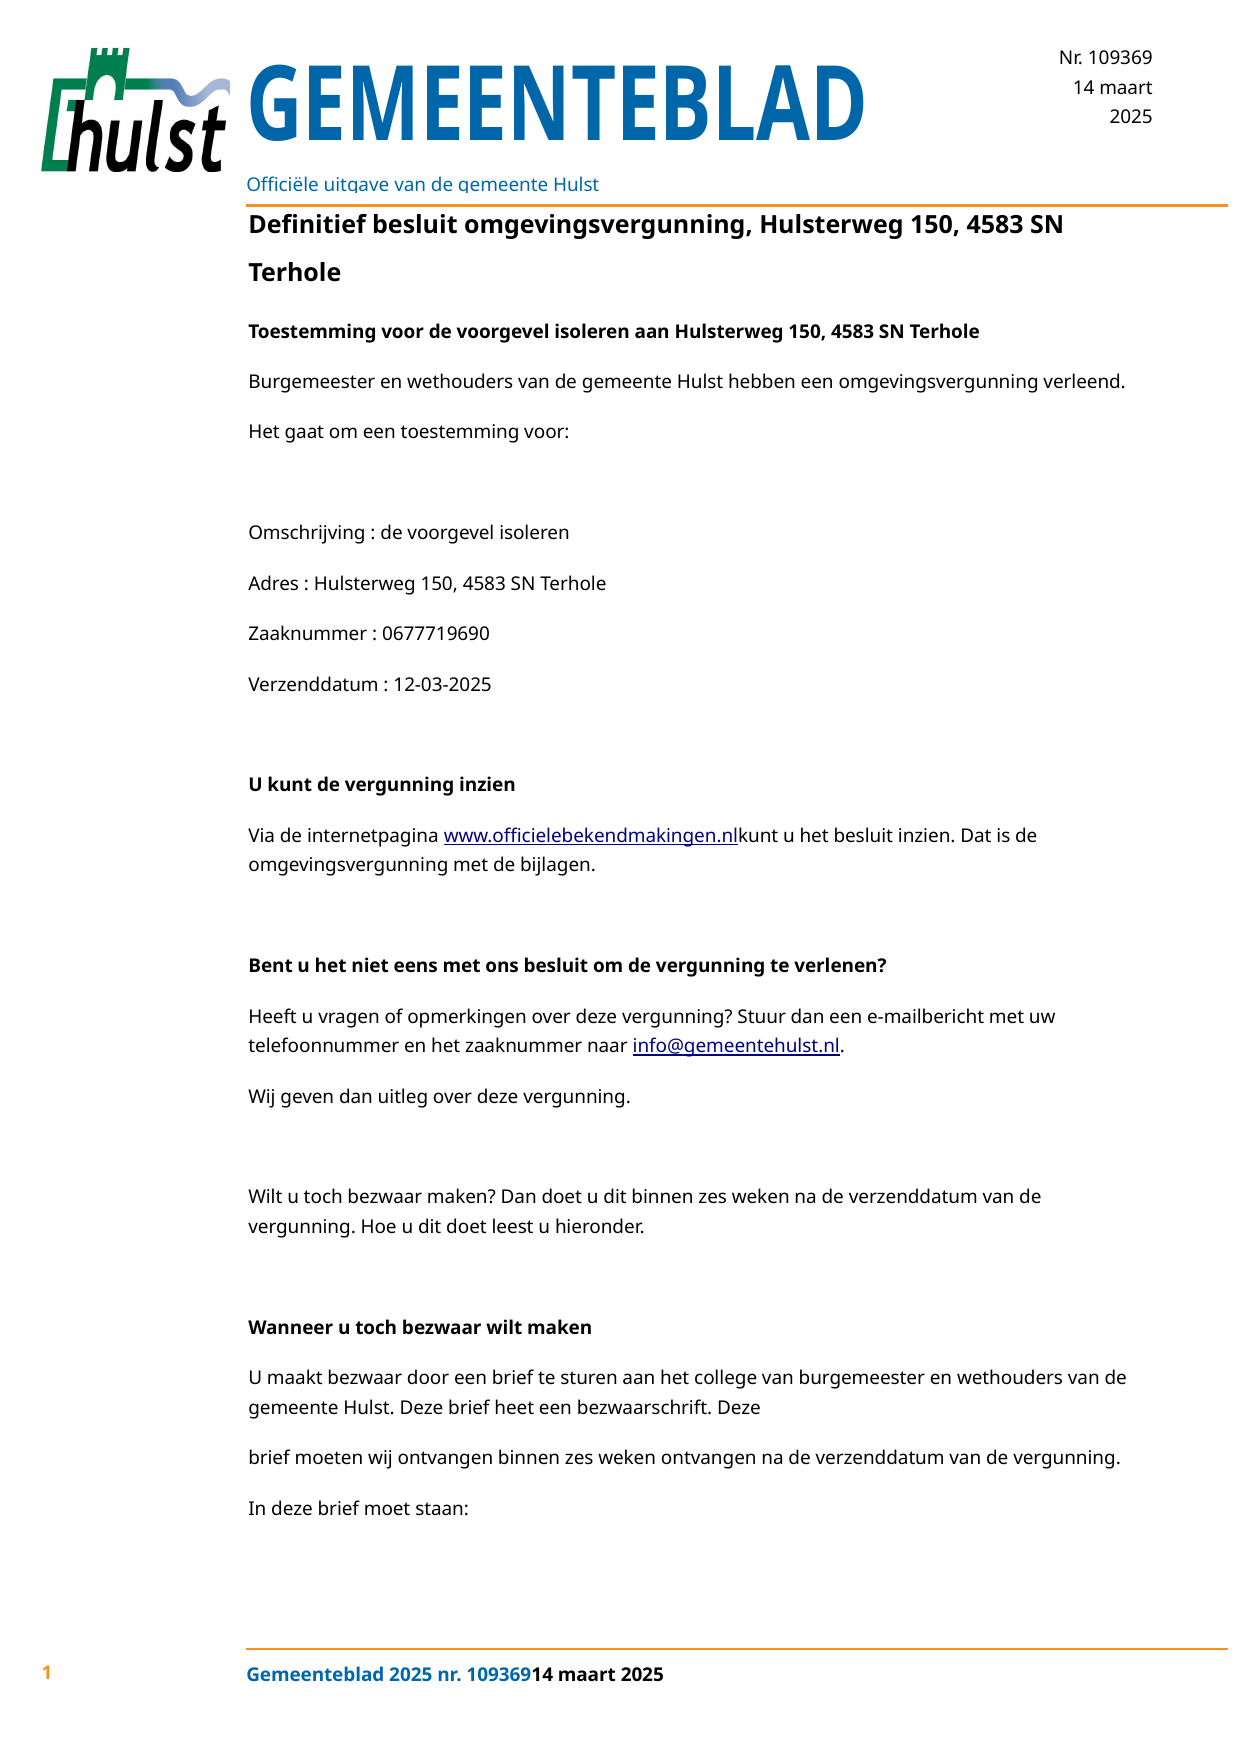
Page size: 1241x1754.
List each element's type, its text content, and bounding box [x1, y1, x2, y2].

text Heeft u vragen of opmerkingen over deze vergunning? Stuur dan een e-mailbericht met uw telefoonnummer en het zaaknummer naar info@gemeentehulst.nl. [248, 1003, 1152, 1058]
text Het gaat om een toestemming voor: [248, 419, 1152, 444]
text Zaaknummer : 0677719690 [248, 620, 1152, 646]
text Burgemeester en wethouders van de gemeente Hulst hebben een omgevingsvergunning verleend. [248, 368, 1152, 394]
text Wij geven dan uitleg over deze vergunning. [248, 1083, 1152, 1109]
text Adres : Hulsterweg 150, 4583 SN Terhole [248, 570, 1152, 596]
text Verzenddatum : 12-03-2025 [248, 671, 1152, 697]
text Wanneer u toch bezwaar wilt maken [248, 1314, 1152, 1340]
text U kunt de vergunning inzien [248, 772, 1152, 797]
text In deze brief moet staan: [248, 1495, 1152, 1521]
text U maakt bezwaar door een brief te sturen aan het college van burgemeester en wethouders van de gemeente Hulst. Deze brief heet een bezwaarschrift. Deze [248, 1364, 1152, 1420]
text Bent u het niet eens met ons besluit om de vergunning te verlenen? [248, 952, 1152, 978]
text Via de internetpagina www.officielebekendmakingen.nlkunt u het besluit inzien. Dat is de omgevingsvergunning met de bijlagen. [248, 822, 1152, 877]
text Definitief besluit omgevingsvergunning, Hulsterweg 150, 4583 SN Terhole [248, 207, 1152, 288]
picture [41, 47, 231, 172]
text Omschrijving : de voorgevel isoleren [248, 519, 1152, 545]
text brief moeten wij ontvangen binnen zes weken ontvangen na de verzenddatum van de vergunning. [248, 1444, 1152, 1470]
text Wilt u toch bezwaar maken? Dan doet u dit binnen zes weken na de verzenddatum van de vergunning. Hoe u dit doet leest u hieronder. [248, 1184, 1152, 1239]
text Toestemming voor de voorgevel isoleren aan Hulsterweg 150, 4583 SN Terhole [248, 318, 1152, 344]
